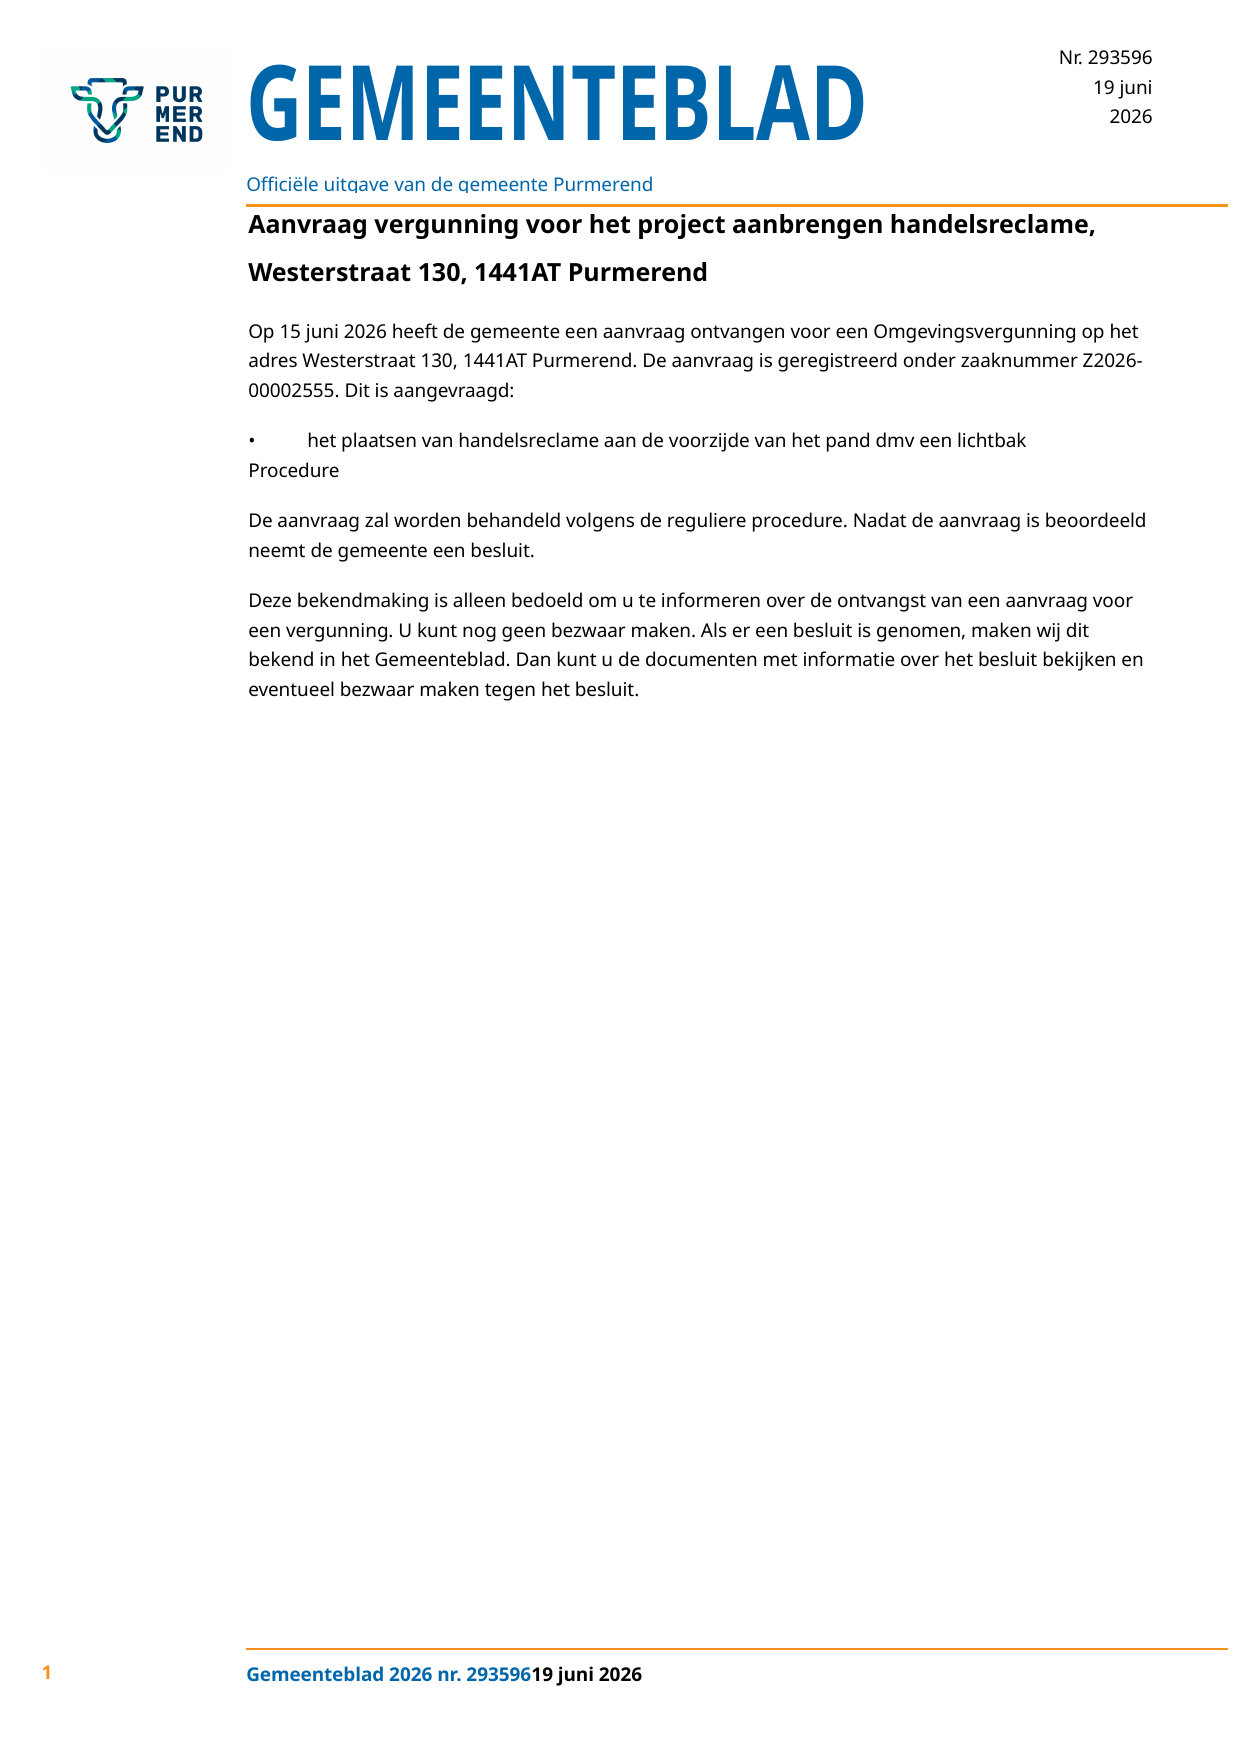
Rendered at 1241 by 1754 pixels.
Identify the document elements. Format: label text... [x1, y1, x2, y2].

text De aanvraag zal worden behandeld volgens de reguliere procedure. Nadat de aanvraag is beoordeeld neemt de gemeente een besluit. [248, 507, 1152, 563]
picture [41, 47, 231, 172]
text Deze bekendmaking is alleen bedoeld om u te informeren over de ontvangst van een aanvraag voor een vergunning. U kunt nog geen bezwaar maken. Als er een besluit is genomen, maken wij dit bekend in het Gemeenteblad. Dan kunt u de documenten met informatie over het besluit bekijken en eventueel bezwaar maken tegen het besluit. [248, 587, 1152, 702]
text Procedure [248, 457, 1152, 483]
list het plaatsen van handelsreclame aan de voorzijde van het pand dmv een lichtbak [248, 427, 1152, 453]
text Op 15 juni 2026 heeft de gemeente een aanvraag ontvangen voor een Omgevingsvergunning op het adres Westerstraat 130, 1441AT Purmerend. De aanvraag is geregistreerd onder zaaknummer Z2026-00002555. Dit is aangevraagd: [248, 318, 1152, 403]
text Aanvraag vergunning voor het project aanbrengen handelsreclame, Westerstraat 130, 1441AT Purmerend [248, 207, 1152, 288]
